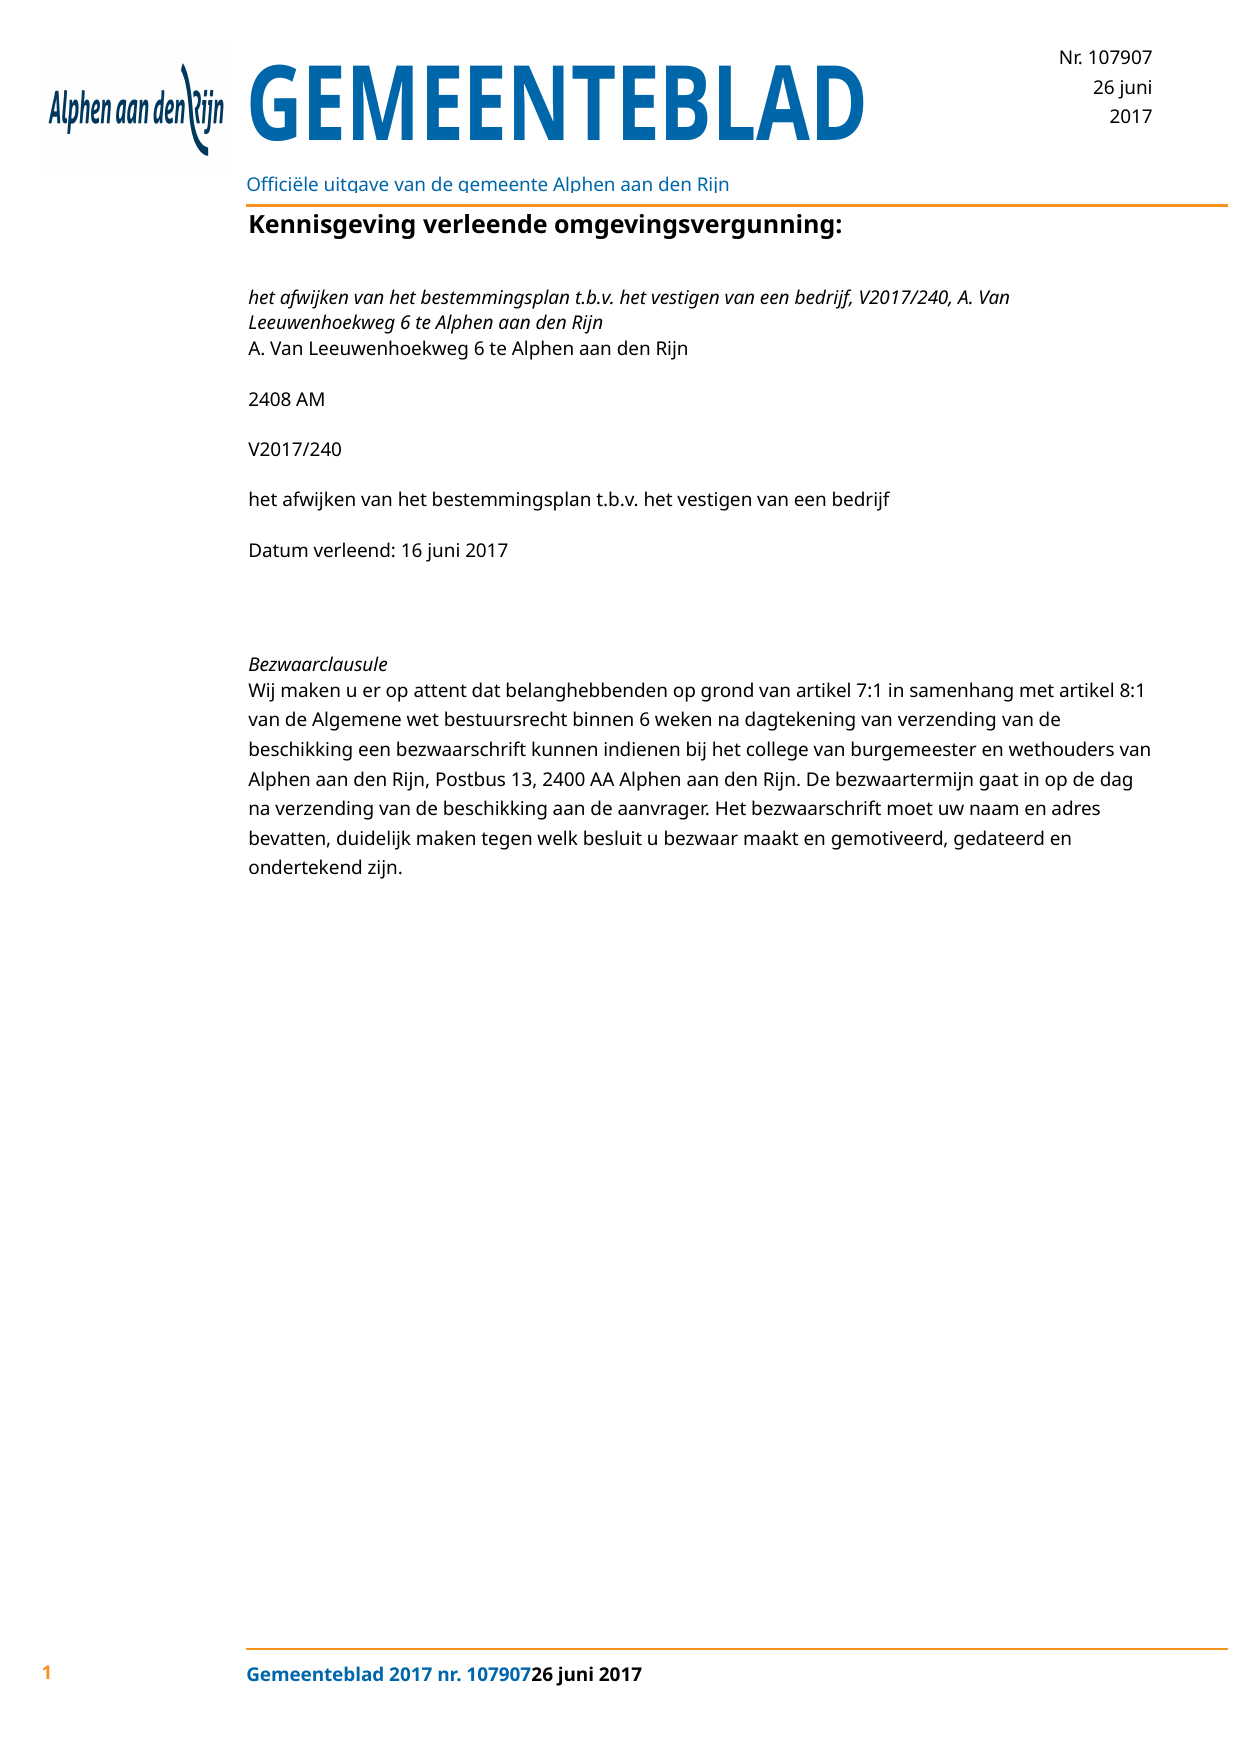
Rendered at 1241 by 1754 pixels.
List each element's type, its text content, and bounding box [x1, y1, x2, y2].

text het afwijken van het bestemmingsplan t.b.v. het vestigen van een bedrijf [248, 487, 1152, 512]
text Kennisgeving verleende omgevingsvergunning: [248, 207, 1152, 241]
text Bezwaarclausule [248, 651, 1152, 677]
picture [41, 47, 231, 172]
text Wij maken u er op attent dat belanghebbenden op grond van artikel 7:1 in samenhang met artikel 8:1 van de Algemene wet bestuursrecht binnen 6 weken na dagtekening van verzending van de beschikking een bezwaarschrift kunnen indienen bij het college van burgemeester en wethouders van Alphen aan den Rijn, Postbus 13, 2400 AA Alphen aan den Rijn. De bezwaartermijn gaat in op de dag na verzending van de beschikking aan de aanvrager. Het bezwaarschrift moet uw naam en adres bevatten, duidelijk maken tegen welk besluit u bezwaar maakt en gemotiveerd, gedateerd en ondertekend zijn. [248, 677, 1152, 880]
text A. Van Leeuwenhoekweg 6 te Alphen aan den Rijn [248, 335, 1152, 361]
text het afwijken van het bestemmingsplan t.b.v. het vestigen van een bedrijf, V2017/240, A. Van Leeuwenhoekweg 6 te Alphen aan den Rijn [248, 284, 1152, 335]
text Datum verleend: 16 juni 2017 [248, 537, 1152, 563]
text 2408 AM [248, 386, 1152, 411]
text V2017/240 [248, 436, 1152, 462]
